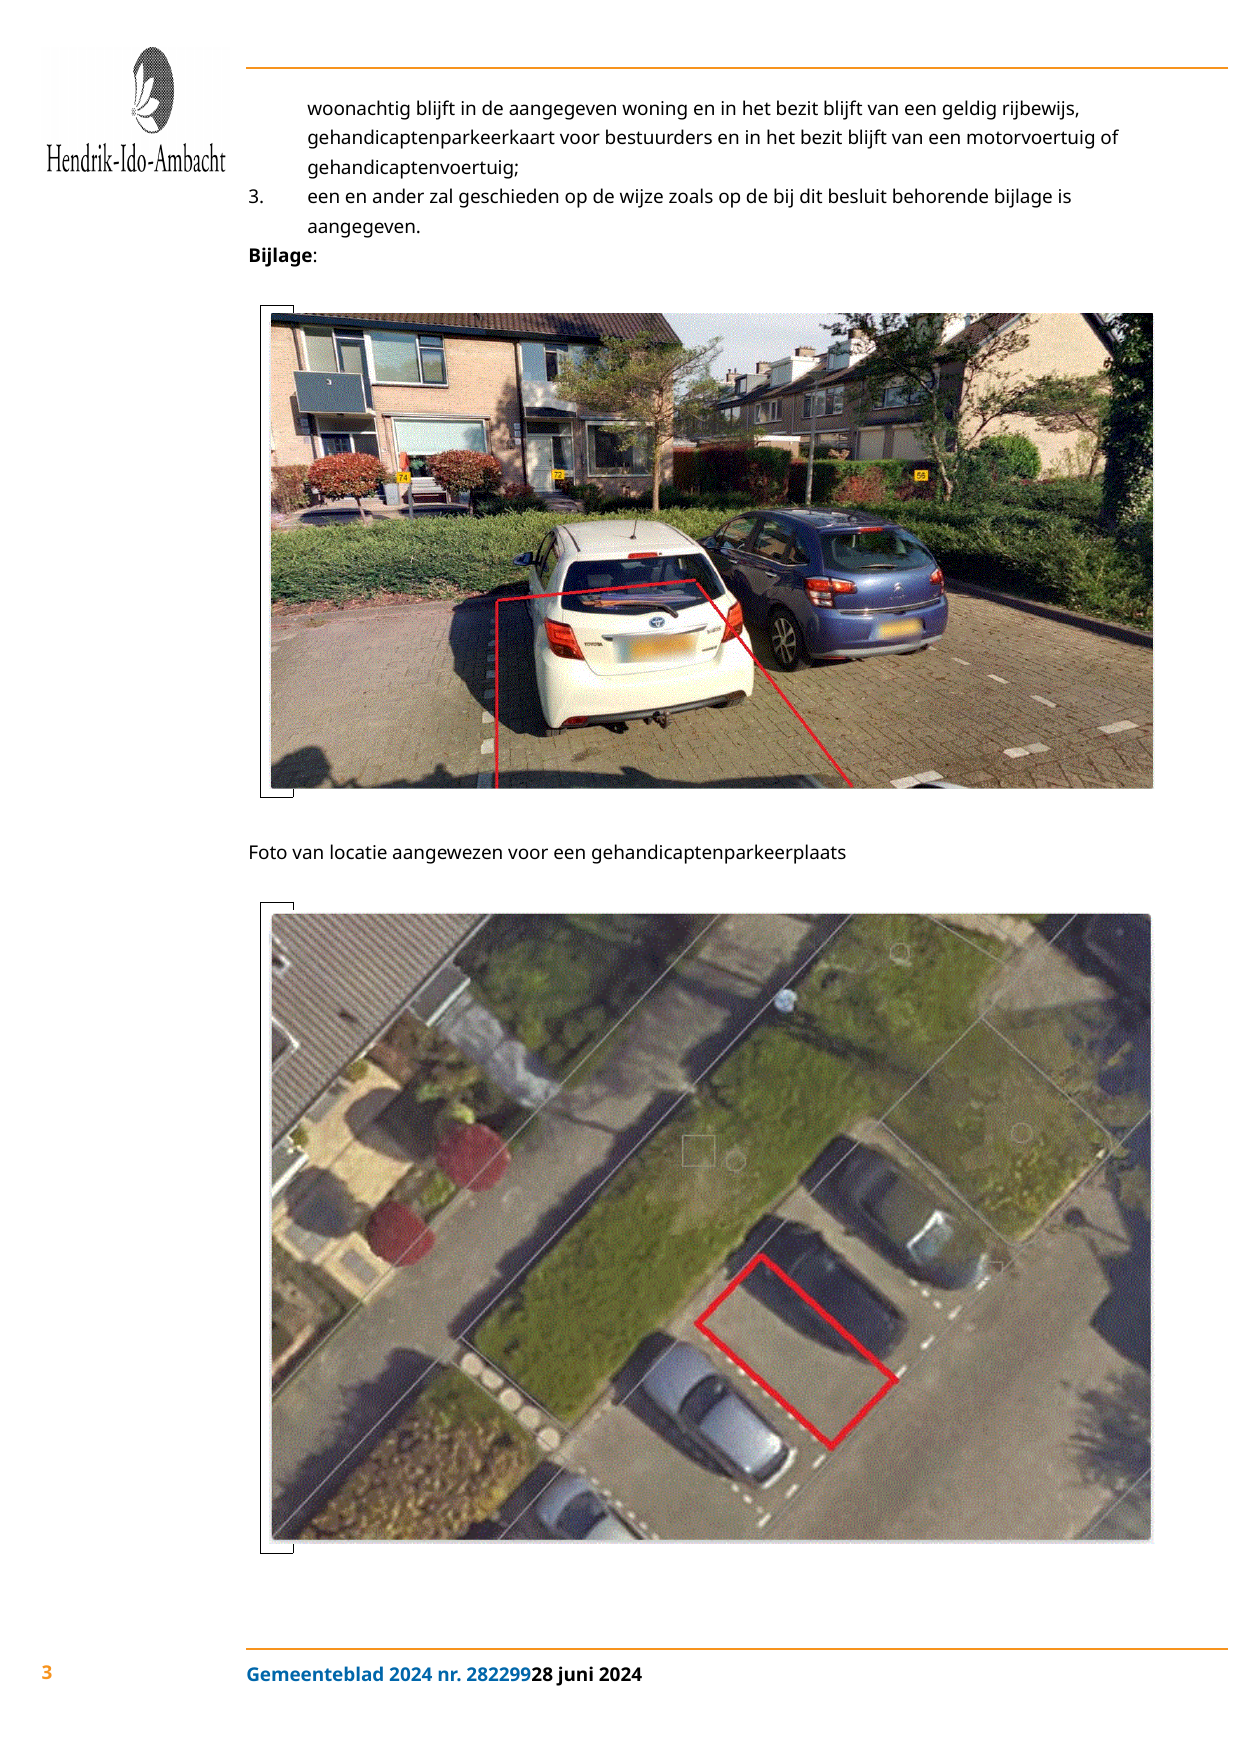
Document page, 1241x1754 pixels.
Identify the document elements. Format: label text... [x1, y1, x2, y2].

text Foto van locatie aangewezen voor een gehandicaptenparkeerplaats [248, 839, 1152, 865]
list woonachtig blijft in de aangegeven woning en in het bezit blijft van een geldig rijbewijs, gehandicaptenparkeerkaart voor bestuurders en in het bezit blijft van een motorvoertuig of gehandicaptenvoertuig; [248, 95, 1152, 180]
picture [268, 910, 1155, 1544]
text Bijlage: [248, 243, 1152, 268]
picture [268, 313, 1155, 789]
list een en ander zal geschieden op de wijze zoals op de bij dit besluit behorende bijlage is aangegeven. [248, 183, 1152, 239]
picture [41, 47, 231, 172]
